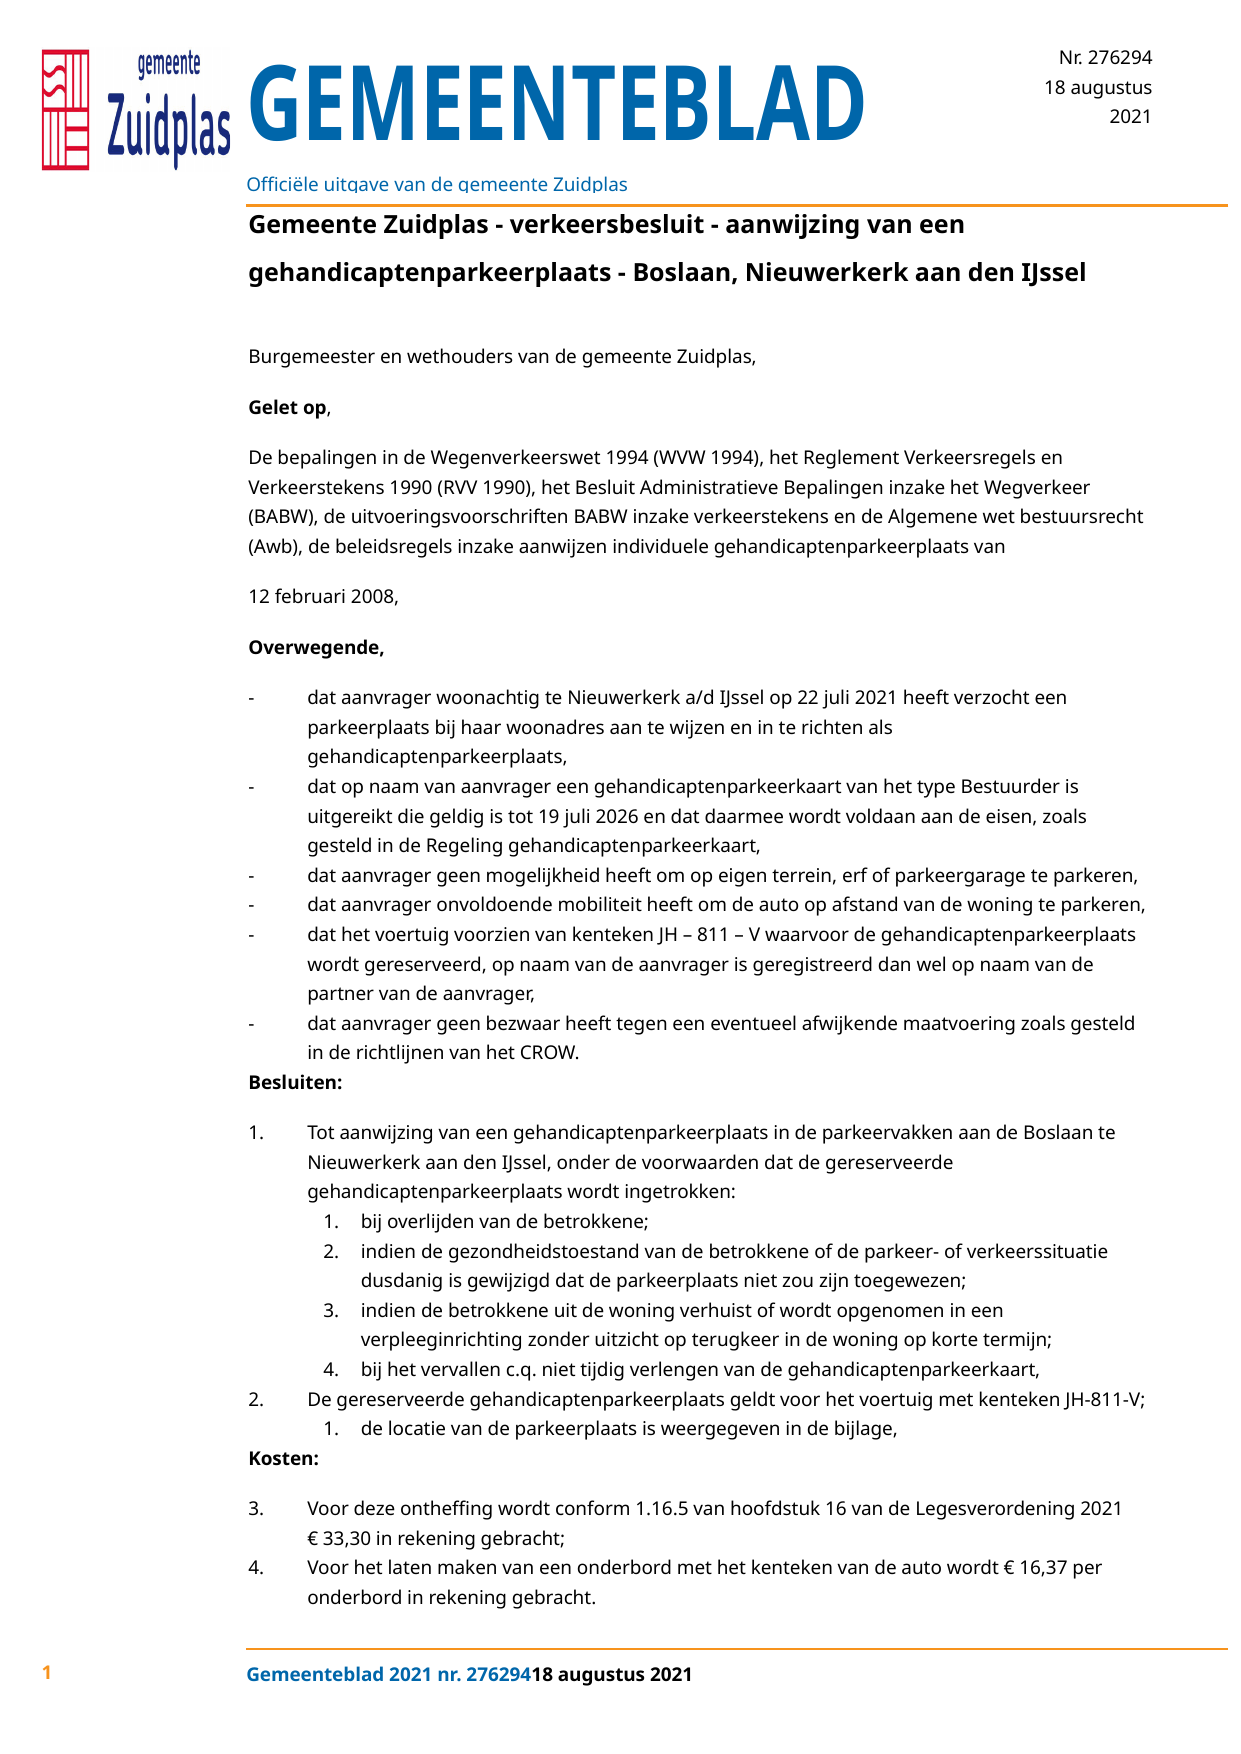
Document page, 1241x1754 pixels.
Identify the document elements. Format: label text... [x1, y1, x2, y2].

text Gelet op, [248, 394, 1152, 420]
text Overwegende, [248, 634, 1152, 660]
list Voor deze ontheffing wordt conform 1.16.5 van hoofdstuk 16 van de Legesverordening 2021 [248, 1495, 1152, 1521]
list dat aanvrager woonachtig te Nieuwerkerk a/d IJssel op 22 juli 2021 heeft verzocht een parkeerplaats bij haar woonadres aan te wijzen en in te richten als gehandicaptenparkeerplaats, [248, 684, 1152, 769]
list indien de betrokkene uit de woning verhuist of wordt opgenomen in een verpleeginrichting zonder uitzicht op terugkeer in de woning op korte termijn; [323, 1297, 1152, 1352]
list Tot aanwijzing van een gehandicaptenparkeerplaats in de parkeervakken aan de Boslaan te Nieuwerkerk aan den IJssel, onder de voorwaarden dat de gereserveerde gehandicaptenparkeerplaats wordt ingetrokken: [248, 1119, 1152, 1204]
list dat aanvrager geen mogelijkheid heeft om op eigen terrein, erf of parkeergarage te parkeren, [248, 862, 1152, 888]
list dat aanvrager onvoldoende mobiliteit heeft om de auto op afstand van de woning te parkeren, [248, 892, 1152, 917]
text Kosten: [248, 1445, 1152, 1471]
list dat op naam van aanvrager een gehandicaptenparkeerkaart van het type Bestuurder is uitgereikt die geldig is tot 19 juli 2026 en dat daarmee wordt voldaan aan de eisen, zoals gesteld in de Regeling gehandicapten­parkeerkaart, [248, 773, 1152, 858]
list De gereserveerde gehandicaptenparkeerplaats geldt voor het voertuig met kenteken JH-811-V; [248, 1386, 1152, 1411]
text Burgemeester en wethouders van de gemeente Zuidplas, [248, 344, 1152, 369]
list de locatie van de parkeerplaats is weergegeven in de bijlage, [323, 1415, 1152, 1441]
text Gemeente Zuidplas - verkeersbesluit - aanwijzing van een gehandicaptenparkeerplaats - Boslaan, Nieuwerkerk aan den IJssel [248, 207, 1152, 288]
picture [41, 47, 231, 172]
list bij het vervallen c.q. niet tijdig verlengen van de gehandicaptenparkeerkaart, [323, 1356, 1152, 1382]
list indien de gezondheidstoestand van de betrokkene of de parkeer- of verkeerssituatie dusdanig is gewijzigd dat de parkeerplaats niet zou zijn toegewezen; [323, 1238, 1152, 1293]
list € 33,30 in rekening gebracht; [248, 1525, 1152, 1551]
list dat aanvrager geen bezwaar heeft tegen een eventueel afwijkende maatvoering zoals gesteld in de richtlijnen van het CROW. [248, 1010, 1152, 1065]
list dat het voertuig voorzien van kenteken JH – 811 – V waarvoor de gehandicaptenparkeerplaats wordt gereserveerd, op naam van de aanvrager is geregistreerd dan wel op naam van de partner van de aanvrager, [248, 921, 1152, 1006]
list Voor het laten maken van een onderbord met het kenteken van de auto wordt € 16,37 per onderbord in rekening gebracht. [248, 1554, 1152, 1610]
text Besluiten: [248, 1069, 1152, 1095]
text De bepalingen in de Wegenverkeerswet 1994 (WVW 1994), het Reglement Verkeersregels en Verkeerstekens 1990 (RVV 1990), het Besluit Administratieve Bepalingen inzake het Wegverkeer (BABW), de uitvoeringsvoorschriften BABW inzake verkeerstekens en de Algemene wet bestuursrecht (Awb), de beleidsregels inzake aanwijzen individuele gehandicaptenparkeerplaats van [248, 444, 1152, 559]
text 12 februari 2008, [248, 584, 1152, 609]
list bij overlijden van de betrokkene; [323, 1208, 1152, 1234]
